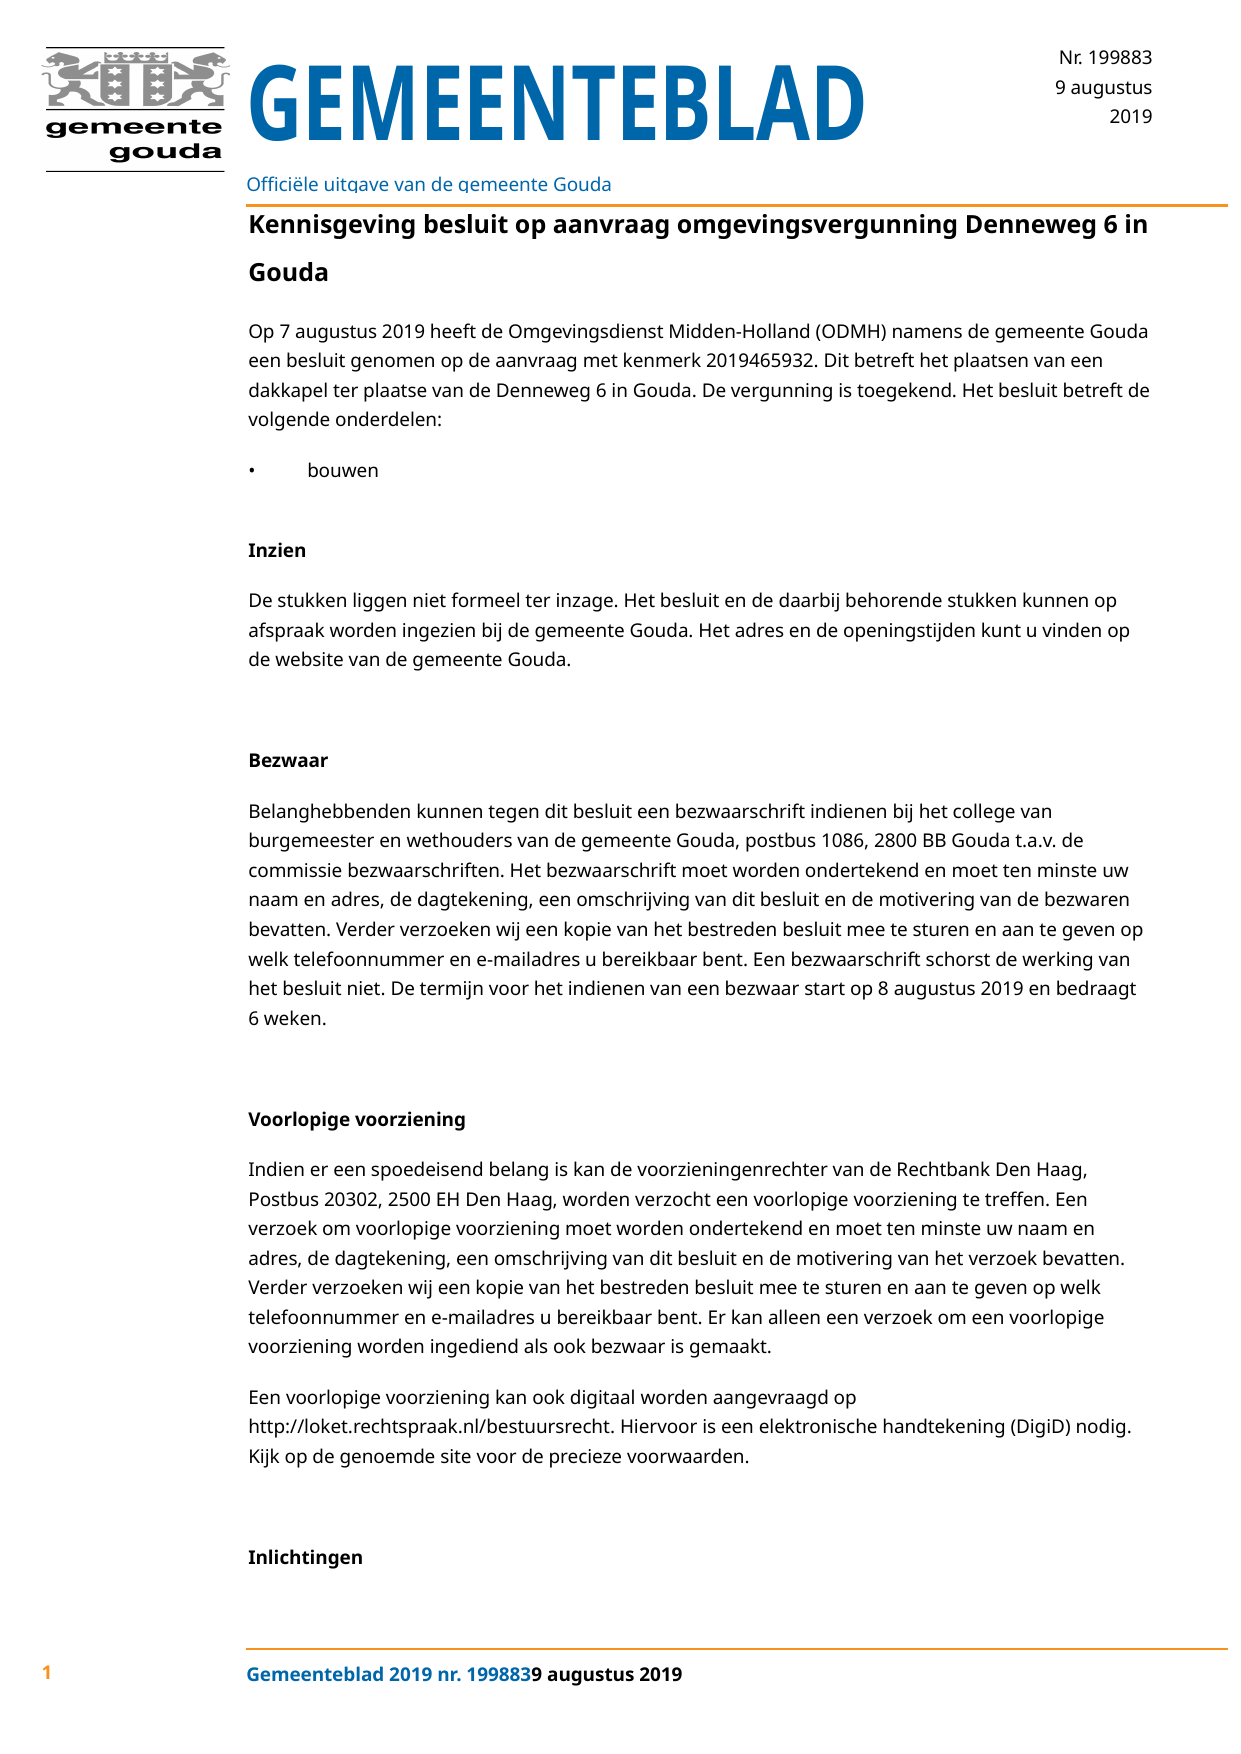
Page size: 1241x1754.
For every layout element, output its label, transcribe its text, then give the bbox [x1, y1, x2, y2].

text Inlichtingen [248, 1544, 1152, 1570]
text Indien er een spoedeisend belang is kan de voorzieningenrechter van de Rechtbank Den Haag, Postbus 20302, 2500 EH Den Haag, worden verzocht een voorlopige voorziening te treffen. Een verzoek om voorlopige voorziening moet worden ondertekend en moet ten minste uw naam en adres, de dagtekening, een omschrijving van dit besluit en de motivering van het verzoek bevatten. Verder verzoeken wij een kopie van het bestreden besluit mee te sturen en aan te geven op welk telefoonnummer en e-mailadres u bereikbaar bent. Er kan alleen een verzoek om een voorlopige voorziening worden ingediend als ook bezwaar is gemaakt. [248, 1156, 1152, 1359]
text Op 7 augustus 2019 heeft de Omgevingsdienst Midden-Holland (ODMH) namens de gemeente Gouda een besluit genomen op de aanvraag met kenmerk 2019465932. Dit betreft het plaatsen van een dakkapel ter plaatse van de Denneweg 6 in Gouda. De vergunning is toegekend. Het besluit betreft de volgende onderdelen: [248, 318, 1152, 432]
text De stukken liggen niet formeel ter inzage. Het besluit en de daarbij behorende stukken kunnen op afspraak worden ingezien bij de gemeente Gouda. Het adres en de openingstijden kunt u vinden op de website van de gemeente Gouda. [248, 587, 1152, 672]
text Een voorlopige voorziening kan ook digitaal worden aangevraagd op http://loket.rechtspraak.nl/bestuursrecht. Hiervoor is een elektronische handtekening (DigiD) nodig. Kijk op de genoemde site voor de precieze voorwaarden. [248, 1384, 1152, 1469]
list bouwen [248, 457, 1152, 483]
text Belanghebbenden kunnen tegen dit besluit een bezwaarschrift indienen bij het college van burgemeester en wethouders van de gemeente Gouda, postbus 1086, 2800 BB Gouda t.a.v. de commissie bezwaarschriften. Het bezwaarschrift moet worden ondertekend en moet ten minste uw naam en adres, de dagtekening, een omschrijving van dit besluit en de motivering van de bezwaren bevatten. Verder verzoeken wij een kopie van het bestreden besluit mee te sturen en aan te geven op welk telefoonnummer en e-mailadres u bereikbaar bent. Een bezwaarschrift schorst de werking van het besluit niet. De termijn voor het indienen van een bezwaar start op 8 augustus 2019 en bedraagt 6 weken. [248, 798, 1152, 1031]
text Bezwaar [248, 747, 1152, 773]
text Kennisgeving besluit op aanvraag omgevingsvergunning Denneweg 6 in Gouda [248, 207, 1152, 288]
text Inzien [248, 537, 1152, 563]
picture [41, 47, 231, 172]
text Voorlopige voorziening [248, 1106, 1152, 1132]
